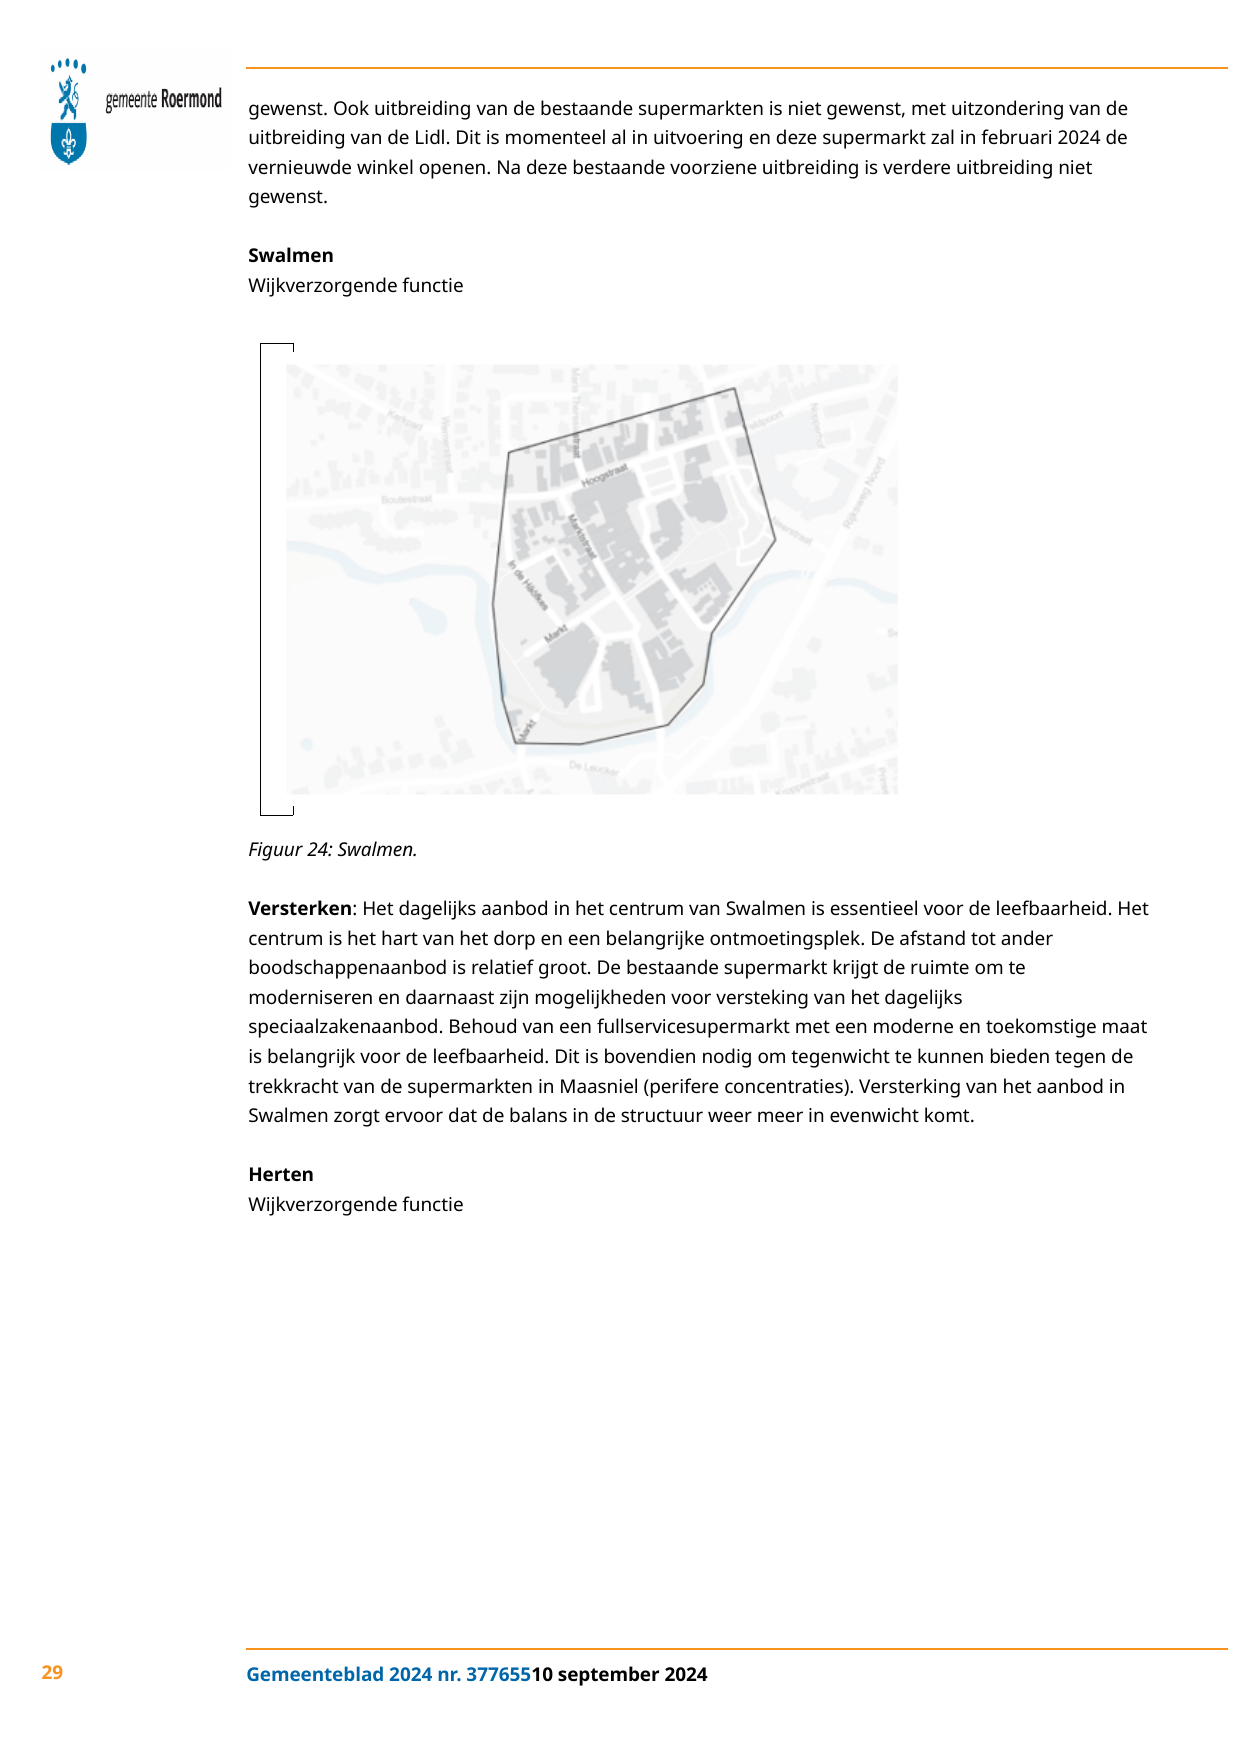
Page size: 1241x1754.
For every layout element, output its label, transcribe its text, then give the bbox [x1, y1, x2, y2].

picture [268, 352, 918, 806]
text gewenst. Ook uitbreiding van de bestaande supermarkten is niet gewenst, met uitzondering van de uitbreiding van de Lidl. Dit is momenteel al in uitvoering en deze supermarkt zal in februari 2024 de vernieuwde winkel openen. Na deze bestaande voorziene uitbreiding is verdere uitbreiding niet gewenst. [248, 95, 1152, 209]
text Versterken: Het dagelijks aanbod in het centrum van Swalmen is essentieel voor de leefbaarheid. Het centrum is het hart van het dorp en een belangrijke ontmoetingsplek. De afstand tot ander boodschappenaanbod is relatief groot. De bestaande supermarkt krijgt de ruimte om te moderniseren en daarnaast zijn mogelijkheden voor versteking van het dagelijks speciaalzakenaanbod. Behoud van een fullservicesupermarkt met een moderne en toekomstige maat is belangrijk voor de leefbaarheid. Dit is bovendien nodig om tegenwicht te kunnen bieden tegen de trekkracht van de supermarkten in Maasniel (perifere concentraties). Versterking van het aanbod in Swalmen zorgt ervoor dat de balans in de structuur weer meer in evenwicht komt. [248, 895, 1152, 1128]
text Figuur 24: Swalmen. [248, 836, 1152, 862]
picture [41, 47, 231, 172]
text Wijkverzorgende functie [248, 1191, 1152, 1217]
text Swalmen [248, 243, 1152, 268]
text Herten [248, 1162, 1152, 1187]
text Wijkverzorgende functie [248, 272, 1152, 298]
